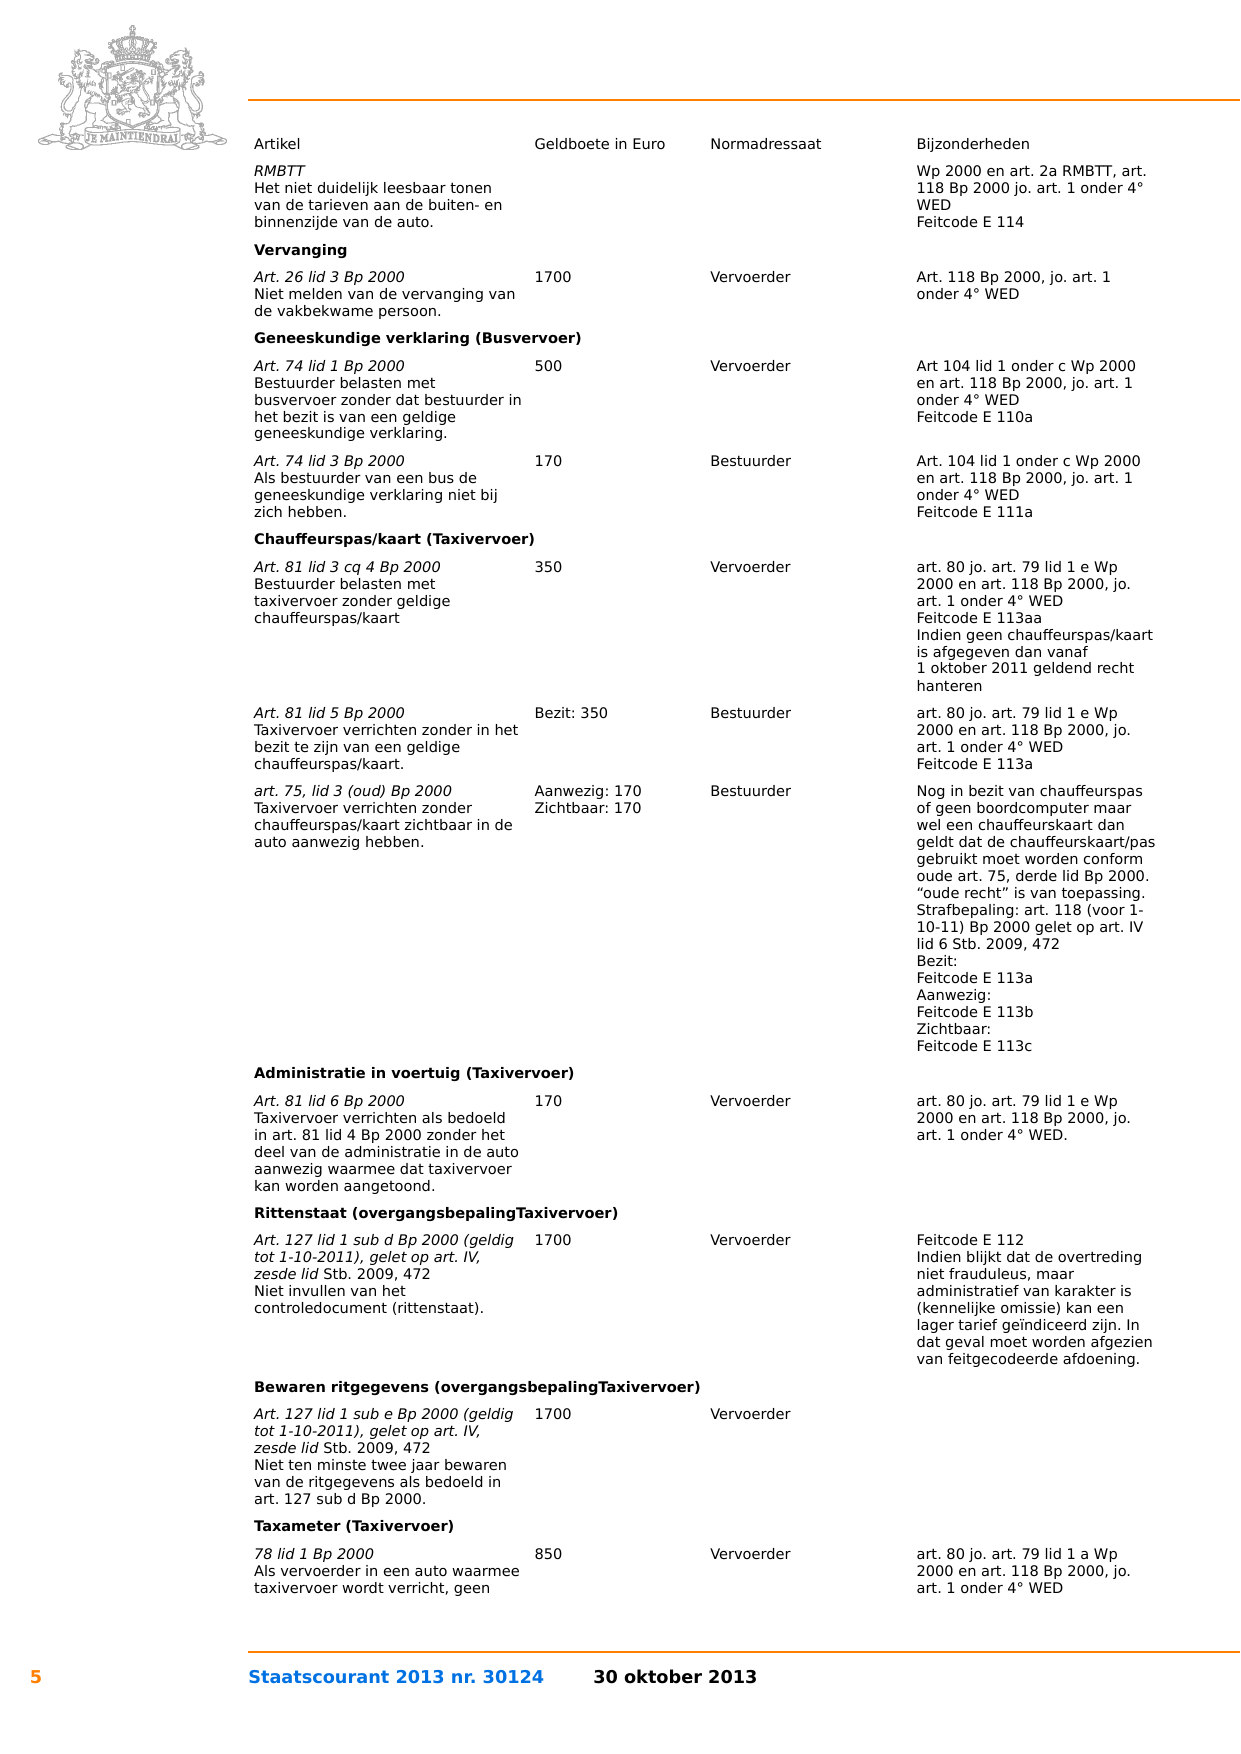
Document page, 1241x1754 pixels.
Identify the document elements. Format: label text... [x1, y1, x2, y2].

table_cell 1700 [529, 264, 704, 324]
table_header Bijzonderheden [911, 131, 1163, 157]
table_cell Chauffeurspas/kaart (Taxivervoer) [249, 526, 1163, 553]
table_cell Feitcode E 112 Indien blijkt dat de overtreding niet frauduleus, maar administratief van karakter is (kennelijke omissie) kan een lager tarief geïndiceerd zijn. In dat geval moet worden afgezien van feitgecodeerde afdoening. [911, 1228, 1163, 1373]
table_cell RMBTT Het niet duidelijk leesbaar tonen van de tarieven aan de buiten- en binnenzijde van de auto. [249, 158, 528, 236]
table_cell Vervoerder [705, 1401, 910, 1512]
table_cell [529, 158, 704, 236]
table_cell Vervoerder [705, 1541, 910, 1601]
table_cell 78 lid 1 Bp 2000 Als vervoerder in een auto waarmee taxivervoer wordt verricht, geen [249, 1541, 528, 1601]
table_cell Art 104 lid 1 onder c Wp 2000 en art. 118 Bp 2000, jo. art. 1 onder 4° WED Feitcode E 110a [911, 353, 1163, 447]
table_cell Vervoerder [705, 1088, 910, 1199]
table_cell Vervoerder [705, 353, 910, 447]
table_cell Vervoerder [705, 264, 910, 324]
table_cell 850 [529, 1541, 704, 1601]
table_cell [911, 1401, 1163, 1512]
table_cell Nog in bezit van chauffeurspas of geen boordcomputer maar wel een chauffeurskaart dan geldt dat de chauffeurskaart/pas gebruikt moet worden conform oude art. 75, derde lid Bp 2000. “oude recht” is van toepassing. Strafbepaling: art. 118 (voor 1-10-11) Bp 2000 gelet op art. IV lid 6 Stb. 2009, 472 Bezit: Feitcode E 113a Aanwezig: Feitcode E 113b Zichtbaar: Feitcode E 113c [911, 779, 1163, 1059]
table_cell art. 80 jo. art. 79 lid 1 a Wp 2000 en art. 118 Bp 2000, jo. art. 1 onder 4° WED [911, 1541, 1163, 1601]
table_cell Art. 118 Bp 2000, jo. art. 1 onder 4° WED [911, 264, 1163, 324]
table_cell Art. 81 lid 3 cq 4 Bp 2000 Bestuurder belasten met taxivervoer zonder geldige chauffeurspas/kaart [249, 554, 528, 699]
picture [38, 25, 227, 150]
table_cell 170 [529, 1088, 704, 1199]
table_cell Art. 127 lid 1 sub d Bp 2000 (geldig tot 1-10-2011), gelet op art. IV, zesde lid Stb. 2009, 472 Niet invullen van het controledocument (rittenstaat). [249, 1228, 528, 1373]
table_cell art. 80 jo. art. 79 lid 1 e Wp 2000 en art. 118 Bp 2000, jo. art. 1 onder 4° WED Feitcode E 113aa Indien geen chauffeurspas/kaart is afgegeven dan vanaf 1 oktober 2011 geldend recht hanteren [911, 554, 1163, 699]
table_header Artikel [249, 131, 528, 157]
table_cell Bewaren ritgegevens (overgangsbepalingTaxivervoer) [249, 1374, 1163, 1400]
table_cell Art. 127 lid 1 sub e Bp 2000 (geldig tot 1-10-2011), gelet op art. IV, zesde lid Stb. 2009, 472 Niet ten minste twee jaar bewaren van de ritgegevens als bedoeld in art. 127 sub d Bp 2000. [249, 1401, 528, 1512]
table_cell Bestuurder [705, 779, 910, 1059]
table_cell Bezit: 350 [529, 700, 704, 777]
table_cell 1700 [529, 1228, 704, 1373]
table_cell Taxameter (Taxivervoer) [249, 1514, 1163, 1540]
table_cell Aanwezig: 170 Zichtbaar: 170 [529, 779, 704, 1059]
table_cell art. 80 jo. art. 79 lid 1 e Wp 2000 en art. 118 Bp 2000, jo. art. 1 onder 4° WED. [911, 1088, 1163, 1199]
table_cell 170 [529, 448, 704, 525]
table_cell Art. 26 lid 3 Bp 2000 Niet melden van de vervanging van de vakbekwame persoon. [249, 264, 528, 324]
table_cell Vervanging [249, 237, 1163, 263]
table_cell 1700 [529, 1401, 704, 1512]
table_cell 500 [529, 353, 704, 447]
table_header Normadressaat [705, 131, 910, 157]
table_cell Art. 81 lid 5 Bp 2000 Taxivervoer verrichten zonder in het bezit te zijn van een geldige chauffeurspas/kaart. [249, 700, 528, 777]
table_cell art. 80 jo. art. 79 lid 1 e Wp 2000 en art. 118 Bp 2000, jo. art. 1 onder 4° WED Feitcode E 113a [911, 700, 1163, 777]
table_cell Bestuurder [705, 700, 910, 777]
table_header Geldboete in Euro [529, 131, 704, 157]
table_cell Vervoerder [705, 554, 910, 699]
table_cell Rittenstaat (overgangsbepalingTaxivervoer) [249, 1200, 1163, 1227]
table_cell art. 75, lid 3 (oud) Bp 2000 Taxivervoer verrichten zonder chauffeurspas/kaart zichtbaar in de auto aanwezig hebben. [249, 779, 528, 1059]
table_cell Bestuurder [705, 448, 910, 525]
table_cell Art. 74 lid 3 Bp 2000 Als bestuurder van een bus de geneeskundige verklaring niet bij zich hebben. [249, 448, 528, 525]
table_cell 350 [529, 554, 704, 699]
table_cell Art. 74 lid 1 Bp 2000 Bestuurder belasten met busvervoer zonder dat bestuurder in het bezit is van een geldige geneeskundige verklaring. [249, 353, 528, 447]
table_cell Vervoerder [705, 1228, 910, 1373]
table_cell Art. 104 lid 1 onder c Wp 2000 en art. 118 Bp 2000, jo. art. 1 onder 4° WED Feitcode E 111a [911, 448, 1163, 525]
table_cell Geneeskundige verklaring (Busvervoer) [249, 325, 1163, 352]
table_cell Wp 2000 en art. 2a RMBTT, art. 118 Bp 2000 jo. art. 1 onder 4° WED Feitcode E 114 [911, 158, 1163, 236]
table_cell Art. 81 lid 6 Bp 2000 Taxivervoer verrichten als bedoeld in art. 81 lid 4 Bp 2000 zonder het deel van de administratie in de auto aanwezig waarmee dat taxivervoer kan worden aangetoond. [249, 1088, 528, 1199]
table_cell Administratie in voertuig (Taxivervoer) [249, 1061, 1163, 1087]
table_cell [705, 158, 910, 236]
